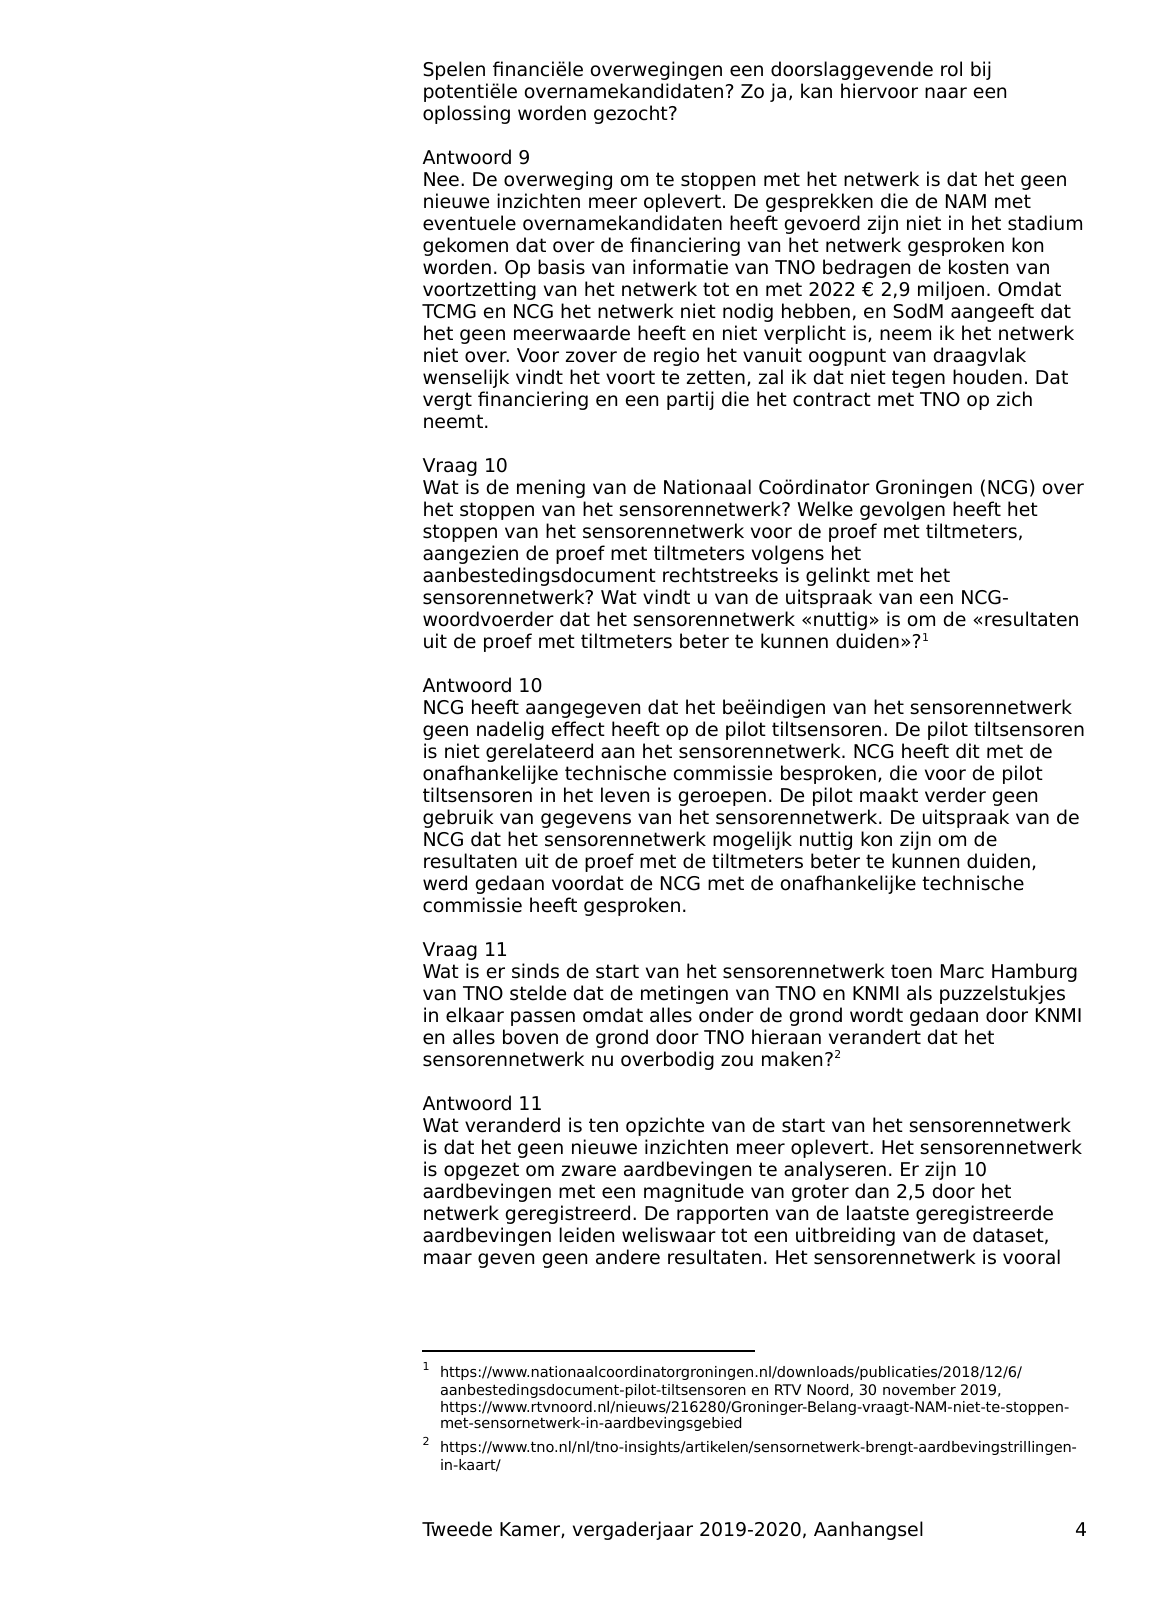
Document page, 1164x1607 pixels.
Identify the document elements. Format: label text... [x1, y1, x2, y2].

text Vraag 11 [422, 939, 1087, 961]
text Vraag 10 [422, 455, 1087, 477]
text https://www.nationaalcoordinatorgroningen.nl/downloads/publicaties/2018/12/6/aanbestedingsdocument-pilot-tiltsensoren en RTV Noord, 30 november 2019, https://www.rtvnoord.nl/nieuws/216280/Groninger-Belang-vraagt-NAM-niet-te-stoppen-met-sensornetwerk-in-aardbevingsgebied [422, 1360, 1087, 1432]
text Wat is er sinds de start van het sensorennetwerk toen Marc Hamburg van TNO stelde dat de metingen van TNO en KNMI als puzzelstukjes in elkaar passen omdat alles onder de grond wordt gedaan door KNMI en alles boven de grond door TNO hieraan verandert dat het sensorennetwerk nu overbodig zou maken? [422, 961, 1087, 1071]
text Spelen financiële overwegingen een doorslaggevende rol bij potentiële overnamekandidaten? Zo ja, kan hiervoor naar een oplossing worden gezocht? [422, 59, 1087, 125]
text https://www.tno.nl/nl/tno-insights/artikelen/sensornetwerk-brengt-aardbevingstrillingen-in-kaart/ [422, 1435, 1087, 1474]
text Nee. De overweging om te stoppen met het netwerk is dat het geen nieuwe inzichten meer oplevert. De gesprekken die de NAM met eventuele overnamekandidaten heeft gevoerd zijn niet in het stadium gekomen dat over de financiering van het netwerk gesproken kon worden. Op basis van informatie van TNO bedragen de kosten van voortzetting van het netwerk tot en met 2022 € 2,9 miljoen. Omdat TCMG en NCG het netwerk niet nodig hebben, en SodM aangeeft dat het geen meerwaarde heeft en niet verplicht is, neem ik het netwerk niet over. Voor zover de regio het vanuit oogpunt van draagvlak wenselijk vindt het voort te zetten, zal ik dat niet tegen houden. Dat vergt financiering en een partij die het contract met TNO op zich neemt. [422, 169, 1087, 433]
text Wat is de mening van de Nationaal Coördinator Groningen (NCG) over het stoppen van het sensorennetwerk? Welke gevolgen heeft het stoppen van het sensorennetwerk voor de proef met tiltmeters, aangezien de proef met tiltmeters volgens het aanbestedingsdocument rechtstreeks is gelinkt met het sensorennetwerk? Wat vindt u van de uitspraak van een NCG-woordvoerder dat het sensorennetwerk «nuttig» is om de «resultaten uit de proef met tiltmeters beter te kunnen duiden»? [422, 477, 1087, 653]
text Antwoord 11 [422, 1093, 1087, 1115]
text Wat veranderd is ten opzichte van de start van het sensorennetwerk is dat het geen nieuwe inzichten meer oplevert. Het sensorennetwerk is opgezet om zware aardbevingen te analyseren. Er zijn 10 aardbevingen met een magnitude van groter dan 2,5 door het netwerk geregistreerd. De rapporten van de laatste geregistreerde aardbevingen leiden weliswaar tot een uitbreiding van de dataset, maar geven geen andere resultaten. Het sensorennetwerk is vooral [422, 1115, 1087, 1269]
text Antwoord 10 [422, 675, 1087, 697]
text NCG heeft aangegeven dat het beëindigen van het sensorennetwerk geen nadelig effect heeft op de pilot tiltsensoren. De pilot tiltsensoren is niet gerelateerd aan het sensorennetwerk. NCG heeft dit met de onafhankelijke technische commissie besproken, die voor de pilot tiltsensoren in het leven is geroepen. De pilot maakt verder geen gebruik van gegevens van het sensorennetwerk. De uitspraak van de NCG dat het sensorennetwerk mogelijk nuttig kon zijn om de resultaten uit de proef met de tiltmeters beter te kunnen duiden, werd gedaan voordat de NCG met de onafhankelijke technische commissie heeft gesproken. [422, 697, 1087, 917]
text Antwoord 9 [422, 147, 1087, 169]
